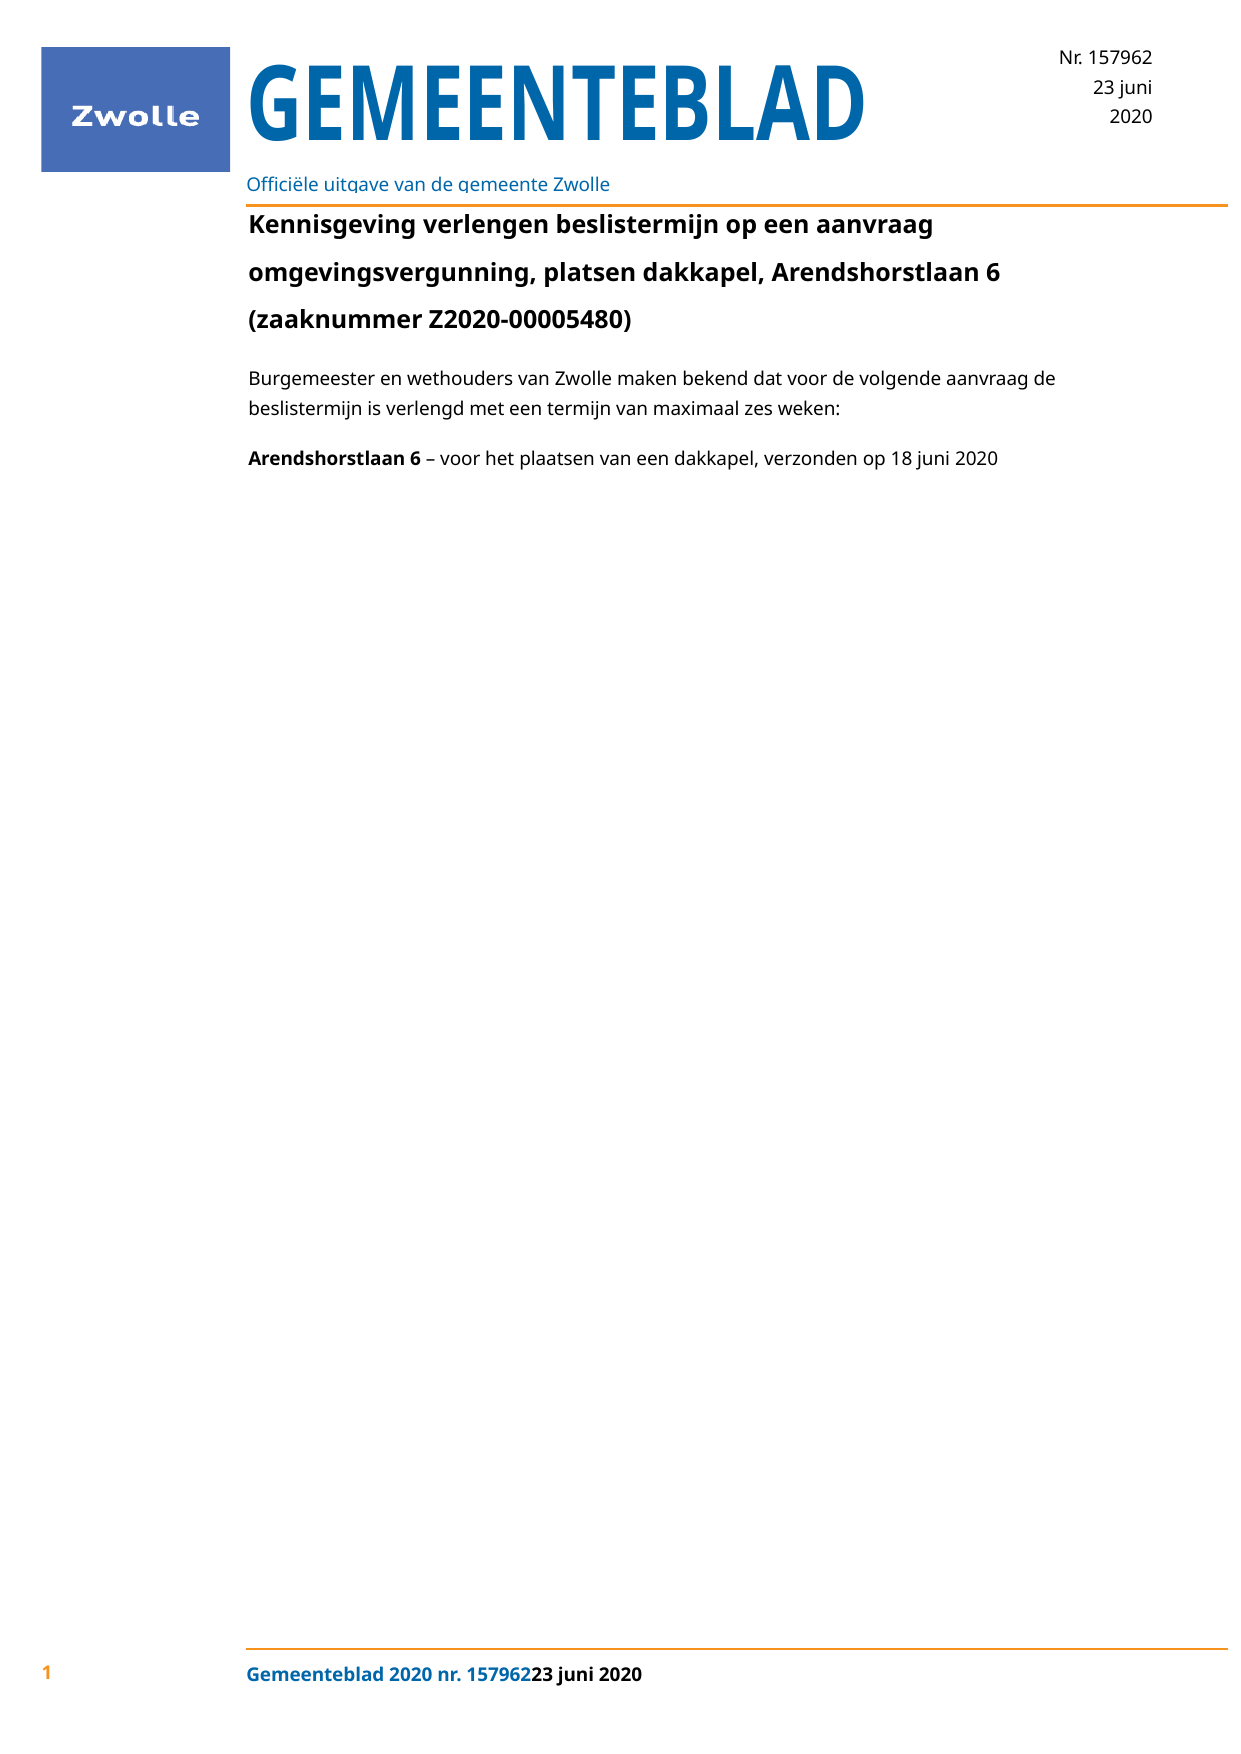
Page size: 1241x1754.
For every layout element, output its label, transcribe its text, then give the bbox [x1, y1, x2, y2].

text Arendshorstlaan 6 – voor het plaatsen van een dakkapel, verzonden op 18 juni 2020 [248, 446, 1152, 471]
text Kennisgeving verlengen beslistermijn op een aanvraag omgevingsvergunning, platsen dakkapel, Arendshorstlaan 6 (zaaknummer Z2020-00005480) [248, 207, 1152, 336]
picture [41, 47, 231, 172]
text Burgemeester en wethouders van Zwolle maken bekend dat voor de volgende aanvraag de beslistermijn is verlengd met een termijn van maximaal zes weken: [248, 366, 1152, 421]
